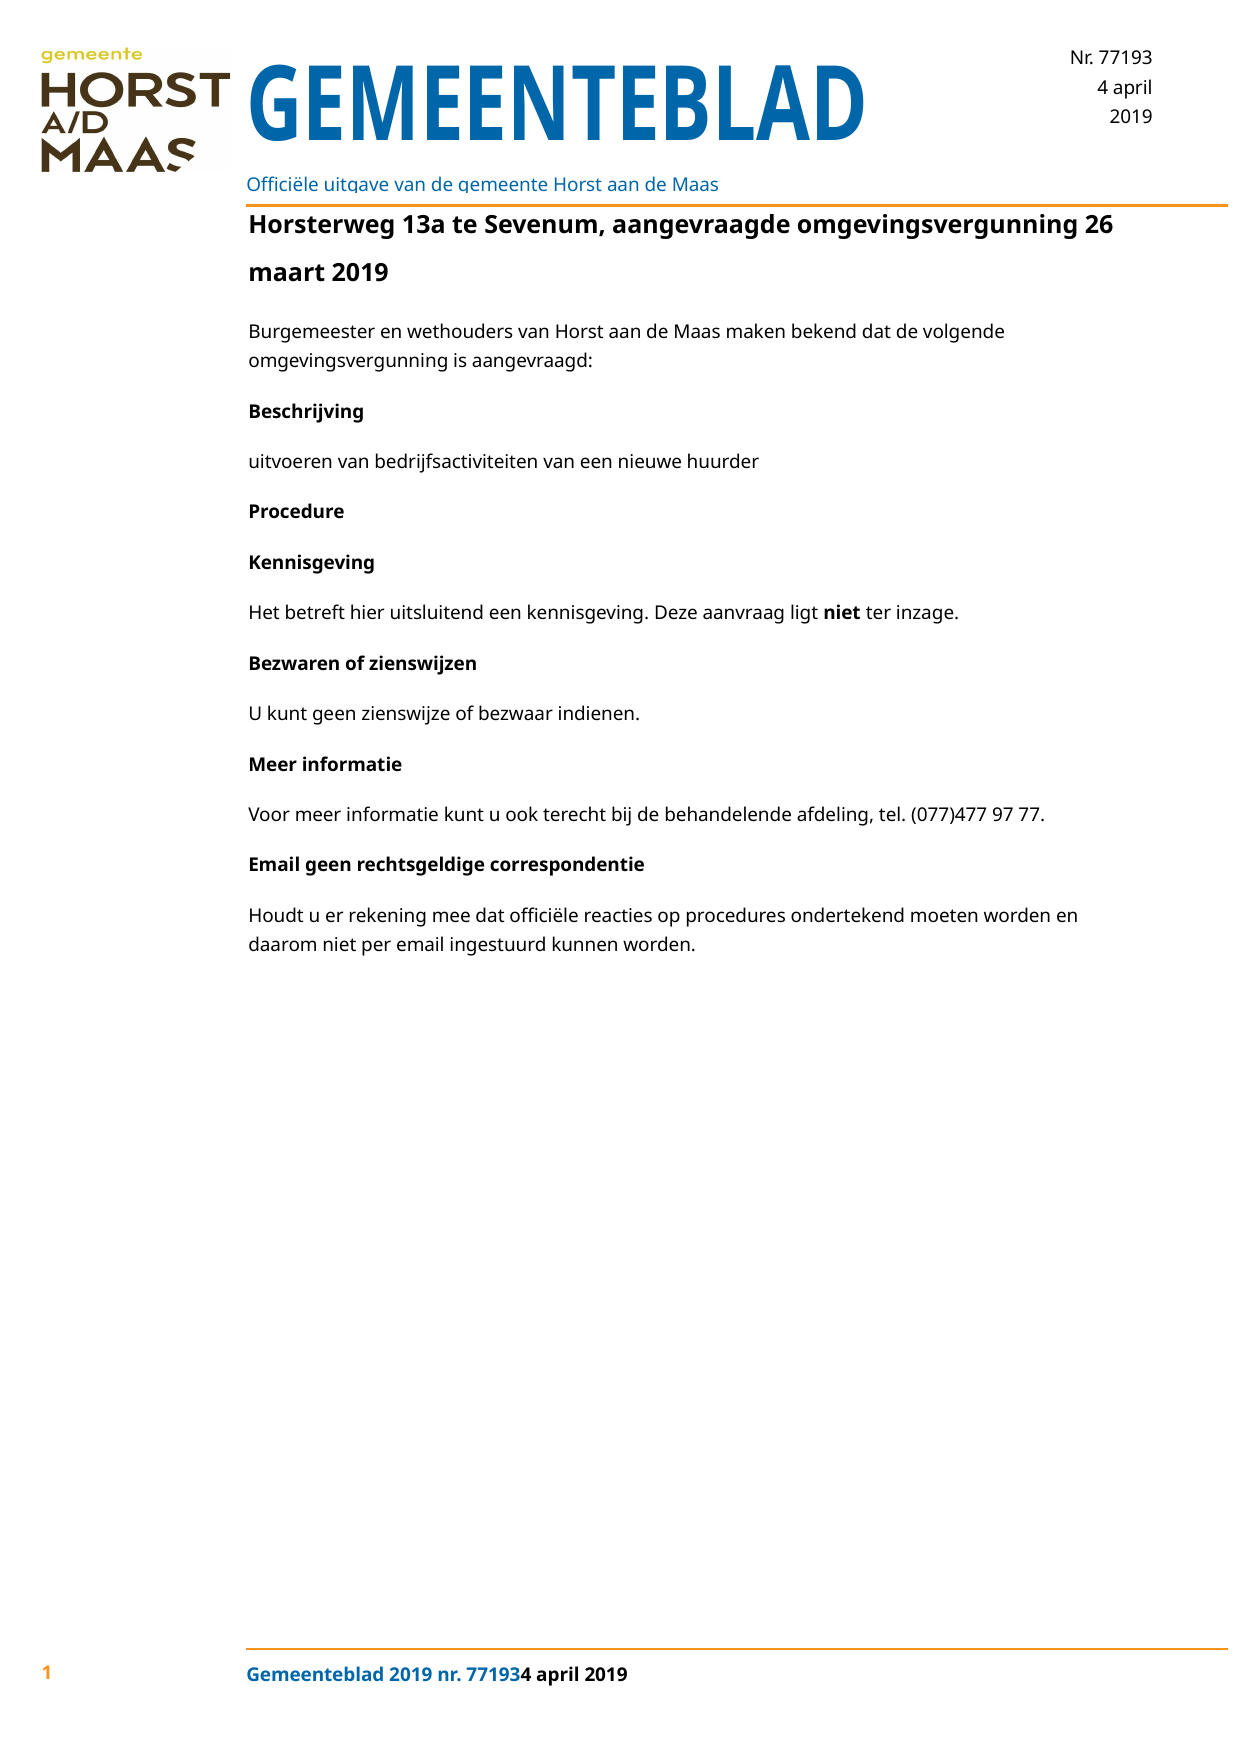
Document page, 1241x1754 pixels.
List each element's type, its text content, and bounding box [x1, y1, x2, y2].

text Procedure [248, 499, 1152, 524]
text Horsterweg 13a te Sevenum, aangevraagde omgevingsvergunning 26 maart 2019 [248, 207, 1152, 288]
picture [41, 47, 231, 172]
text Burgemeester en wethouders van Horst aan de Maas maken bekend dat de volgende omgevingsvergunning is aangevraagd: [248, 318, 1152, 373]
text U kunt geen zienswijze of bezwaar indienen. [248, 700, 1152, 726]
text Het betreft hier uitsluitend een kennisgeving. Deze aanvraag ligt niet ter inzage. [248, 599, 1152, 625]
text uitvoeren van bedrijfsactiviteiten van een nieuwe huurder [248, 448, 1152, 474]
text Kennisgeving [248, 549, 1152, 575]
text Beschrijving [248, 398, 1152, 424]
text Houdt u er rekening mee dat officiële reacties op procedures ondertekend moeten worden en daarom niet per email ingestuurd kunnen worden. [248, 902, 1152, 957]
text Meer informatie [248, 751, 1152, 777]
text Bezwaren of zienswijzen [248, 650, 1152, 676]
text Voor meer informatie kunt u ook terecht bij de behandelende afdeling, tel. (077)477 97 77. [248, 801, 1152, 827]
text Email geen rechtsgeldige correspondentie [248, 852, 1152, 877]
